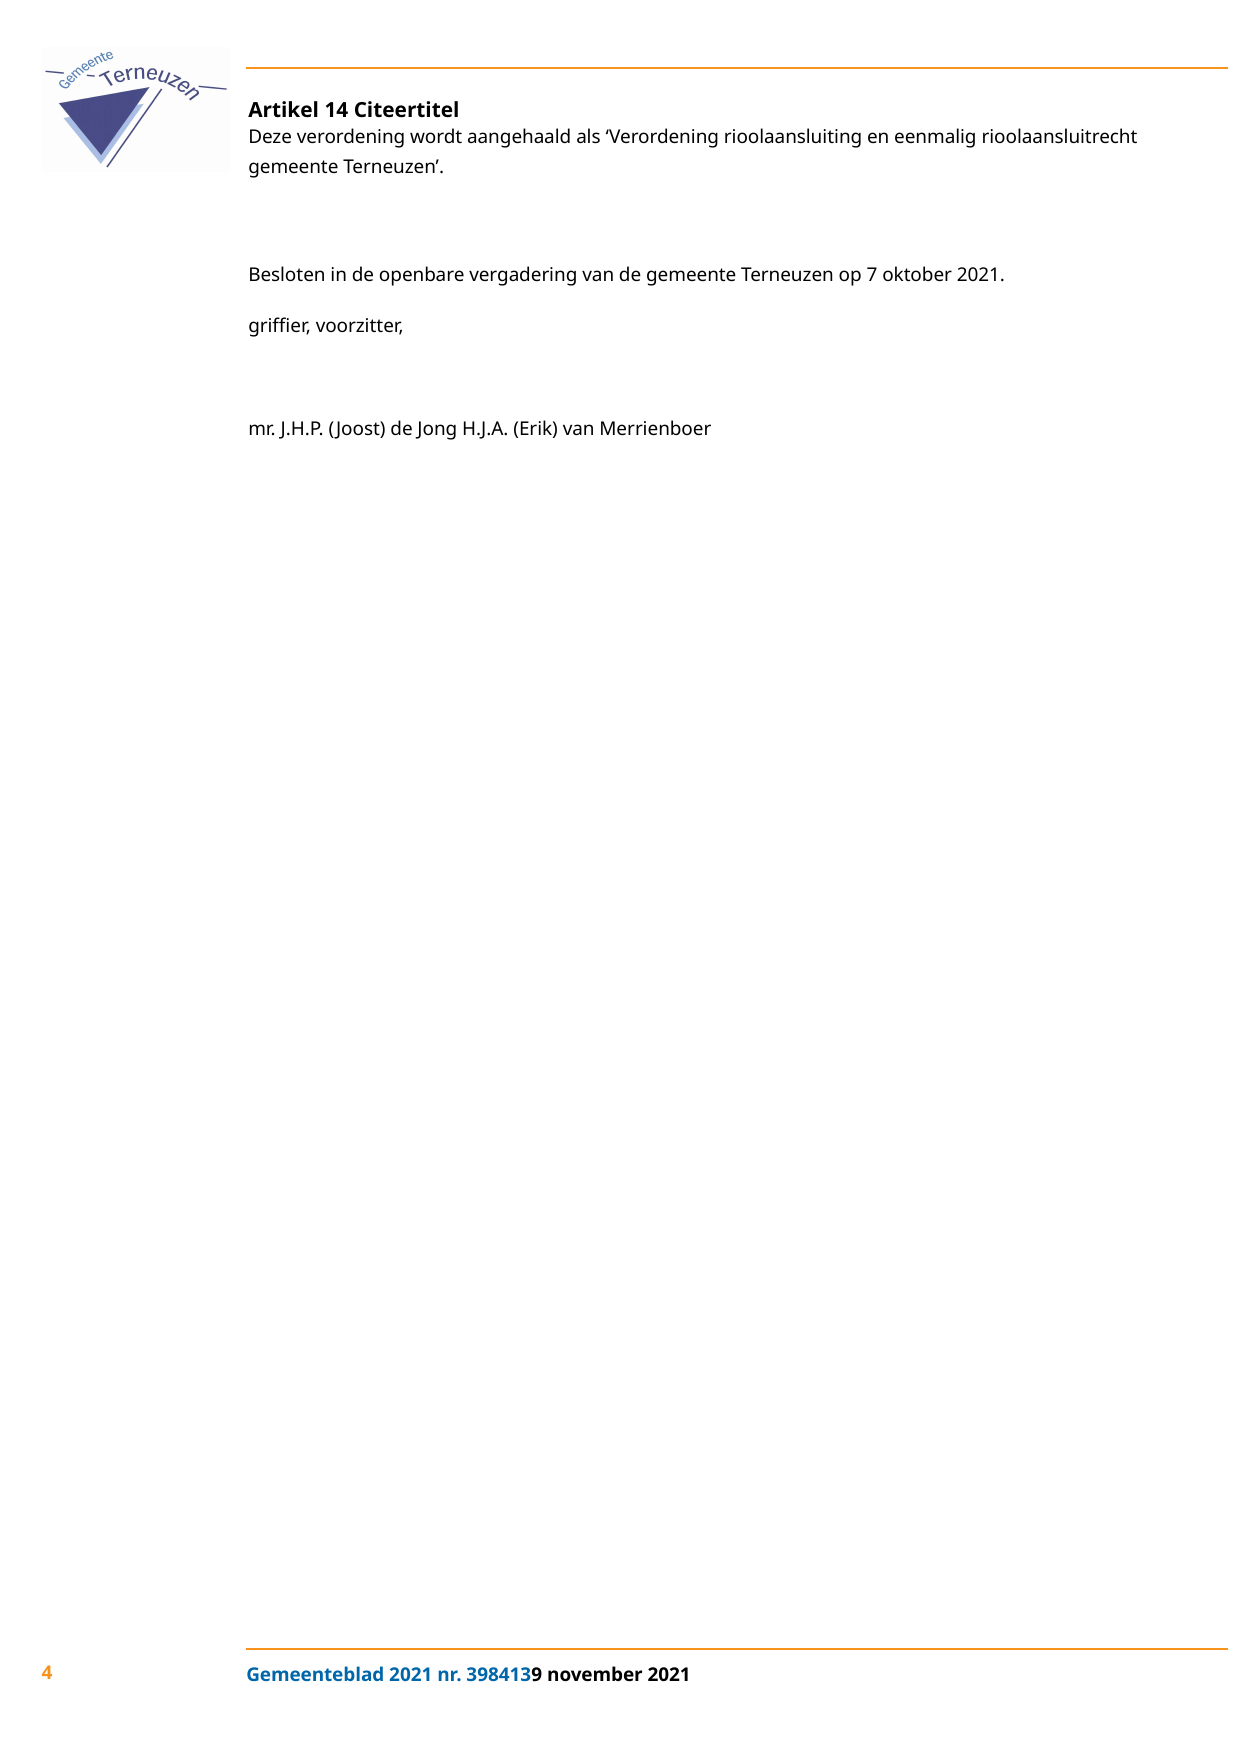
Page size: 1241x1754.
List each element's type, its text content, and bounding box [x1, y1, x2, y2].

text Deze verordening wordt aangehaald als ‘Verordening rioolaansluiting en eenmalig rioolaansluitrecht gemeente Terneuzen’. [248, 123, 1152, 178]
picture [41, 47, 231, 172]
text Besloten in de openbare vergadering van de gemeente Terneuzen op 7 oktober 2021. [248, 261, 1152, 287]
text mr. J.H.P. (Joost) de Jong H.J.A. (Erik) van Merrienboer [248, 416, 1152, 441]
text Artikel 14 Citeertitel [248, 95, 1152, 123]
text griffier, voorzitter, [248, 313, 1152, 338]
